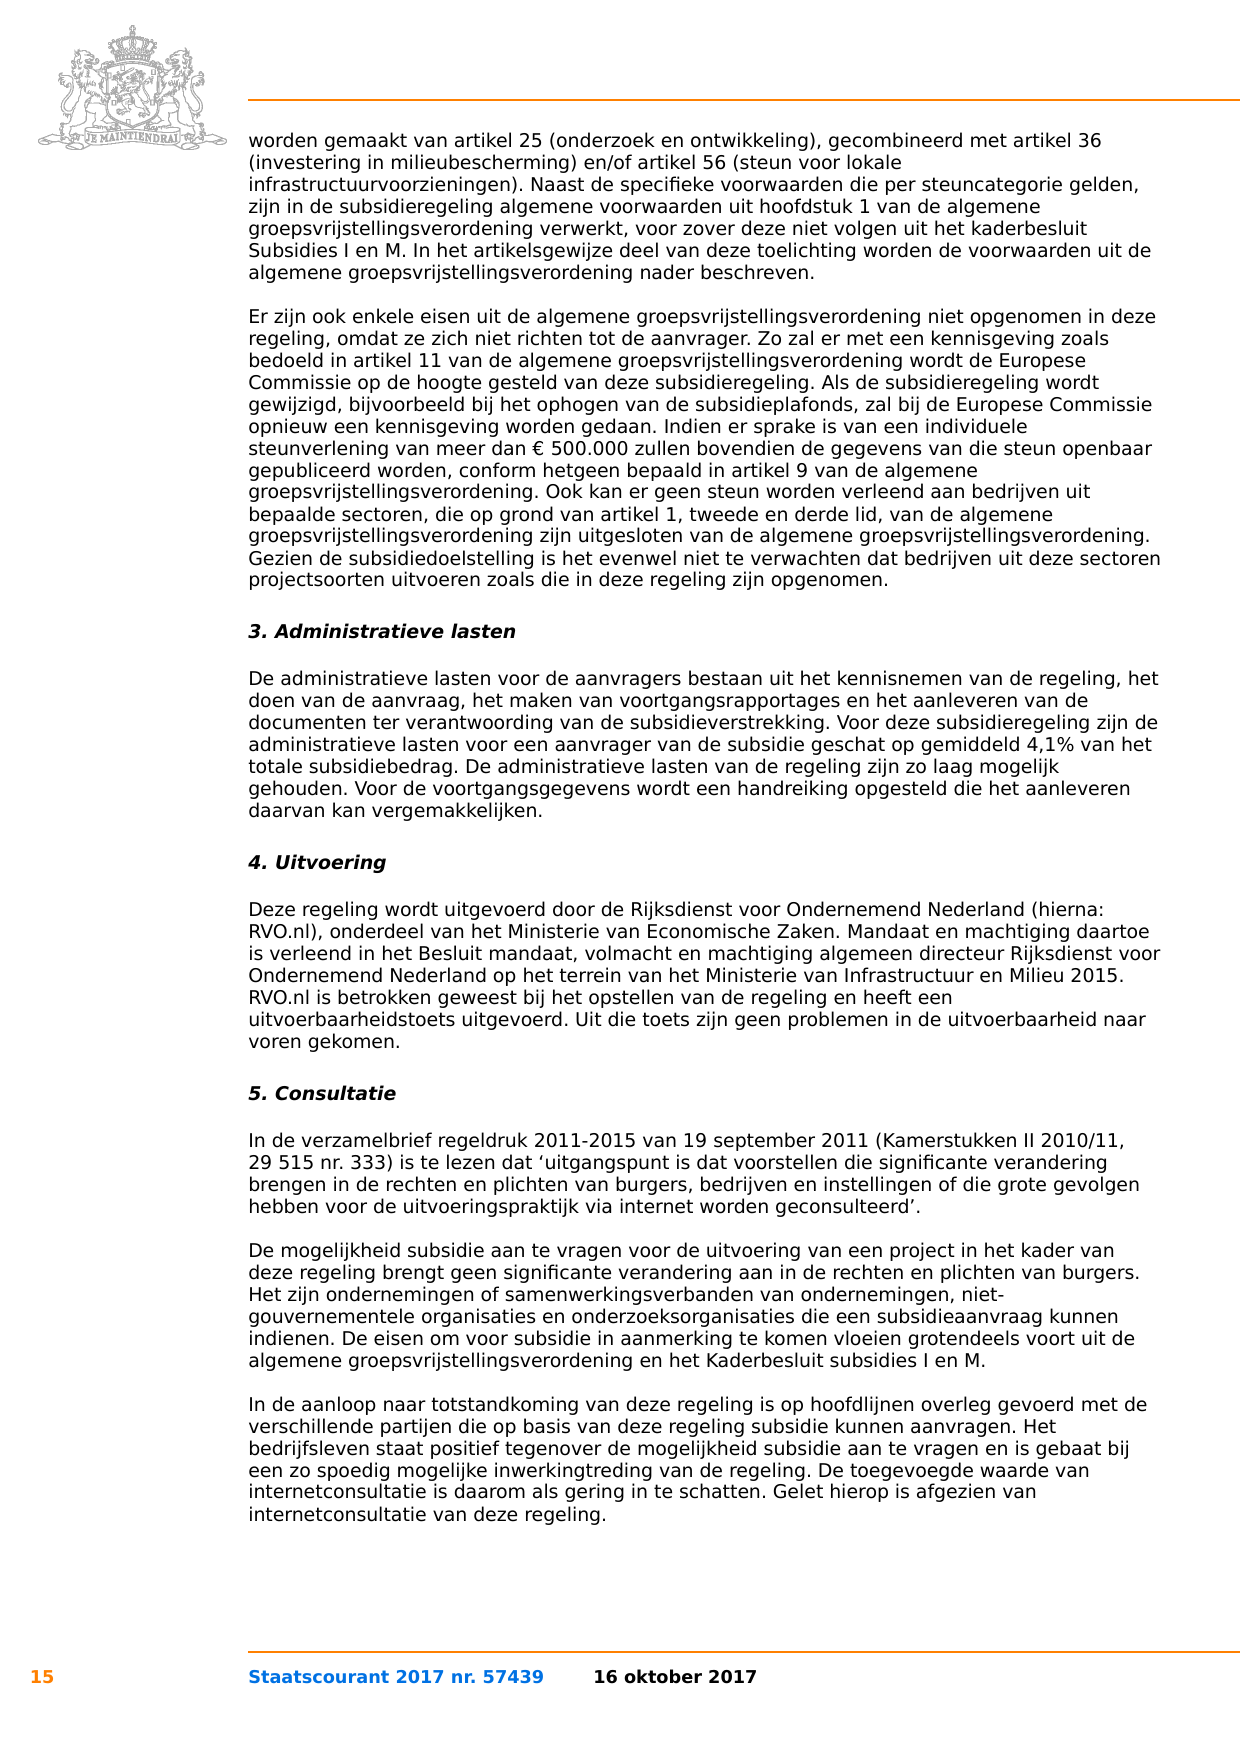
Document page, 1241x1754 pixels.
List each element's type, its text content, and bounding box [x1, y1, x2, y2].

text Er zijn ook enkele eisen uit de algemene groepsvrijstellingsverordening niet opgenomen in deze regeling, omdat ze zich niet richten tot de aanvrager. Zo zal er met een kennisgeving zoals bedoeld in artikel 11 van de algemene groepsvrijstellingsverordening wordt de Europese Commissie op de hoogte gesteld van deze subsidieregeling. Als de subsidieregeling wordt gewijzigd, bijvoorbeeld bij het ophogen van de subsidieplafonds, zal bij de Europese Commissie opnieuw een kennisgeving worden gedaan. Indien er sprake is van een individuele steunverlening van meer dan € 500.000 zullen bovendien de gegevens van die steun openbaar gepubliceerd worden, conform hetgeen bepaald in artikel 9 van de algemene groepsvrijstellingsverordening. Ook kan er geen steun worden verleend aan bedrijven uit bepaalde sectoren, die op grond van artikel 1, tweede en derde lid, van de algemene groepsvrijstellingsverordening zijn uitgesloten van de algemene groepsvrijstellingsverordening. Gezien de subsidiedoelstelling is het evenwel niet te verwachten dat bedrijven uit deze sectoren projectsoorten uitvoeren zoals die in deze regeling zijn opgenomen. [248, 306, 1163, 591]
text In de verzamelbrief regeldruk 2011-2015 van 19 september 2011 (Kamerstukken II 2010/11, 29 515 nr. 333) is te lezen dat ‘uitgangspunt is dat voorstellen die significante verandering brengen in de rechten en plichten van burgers, bedrijven en instellingen of die grote gevolgen hebben voor de uitvoeringspraktijk via internet worden geconsulteerd’. [248, 1130, 1163, 1218]
text worden gemaakt van artikel 25 (onderzoek en ontwikkeling), gecombineerd met artikel 36 (investering in milieubescherming) en/of artikel 56 (steun voor lokale infrastructuurvoorzieningen). Naast de specifieke voorwaarden die per steuncategorie gelden, zijn in de subsidieregeling algemene voorwaarden uit hoofdstuk 1 van de algemene groepsvrijstellingsverordening verwerkt, voor zover deze niet volgen uit het kaderbesluit Subsidies I en M. In het artikelsgewijze deel van deze toelichting worden de voorwaarden uit de algemene groepsvrijstellingsverordening nader beschreven. [248, 130, 1163, 284]
text In de aanloop naar totstandkoming van deze regeling is op hoofdlijnen overleg gevoerd met de verschillende partijen die op basis van deze regeling subsidie kunnen aanvragen. Het bedrijfsleven staat positief tegenover de mogelijkheid subsidie aan te vragen en is gebaat bij een zo spoedig mogelijke inwerkingtreding van de regeling. De toegevoegde waarde van internetconsultatie is daarom als gering in te schatten. Gelet hierop is afgezien van internetconsultatie van deze regeling. [248, 1393, 1163, 1525]
subtitle 4. Uitvoering [248, 852, 1163, 874]
subtitle 5. Consultatie [248, 1083, 1163, 1105]
picture [38, 25, 227, 150]
text De mogelijkheid subsidie aan te vragen voor de uitvoering van een project in het kader van deze regeling brengt geen significante verandering aan in de rechten en plichten van burgers. Het zijn ondernemingen of samenwerkingsverbanden van ondernemingen, niet-gouvernementele organisaties en onderzoeksorganisaties die een subsidieaanvraag kunnen indienen. De eisen om voor subsidie in aanmerking te komen vloeien grotendeels voort uit de algemene groepsvrijstellingsverordening en het Kaderbesluit subsidies I en M. [248, 1240, 1163, 1372]
text De administratieve lasten voor de aanvragers bestaan uit het kennisnemen van de regeling, het doen van de aanvraag, het maken van voortgangsrapportages en het aanleveren van de documenten ter verantwoording van de subsidieverstrekking. Voor deze subsidieregeling zijn de administratieve lasten voor een aanvrager van de subsidie geschat op gemiddeld 4,1% van het totale subsidiebedrag. De administratieve lasten van de regeling zijn zo laag mogelijk gehouden. Voor de voortgangsgegevens wordt een handreiking opgesteld die het aanleveren daarvan kan vergemakkelijken. [248, 668, 1163, 822]
subtitle 3. Administratieve lasten [248, 621, 1163, 643]
text Deze regeling wordt uitgevoerd door de Rijksdienst voor Ondernemend Nederland (hierna: RVO.nl), onderdeel van het Ministerie van Economische Zaken. Mandaat en machtiging daartoe is verleend in het Besluit mandaat, volmacht en machtiging algemeen directeur Rijksdienst voor Ondernemend Nederland op het terrein van het Ministerie van Infrastructuur en Milieu 2015. RVO.nl is betrokken geweest bij het opstellen van de regeling en heeft een uitvoerbaarheidstoets uitgevoerd. Uit die toets zijn geen problemen in de uitvoerbaarheid naar voren gekomen. [248, 899, 1163, 1053]
